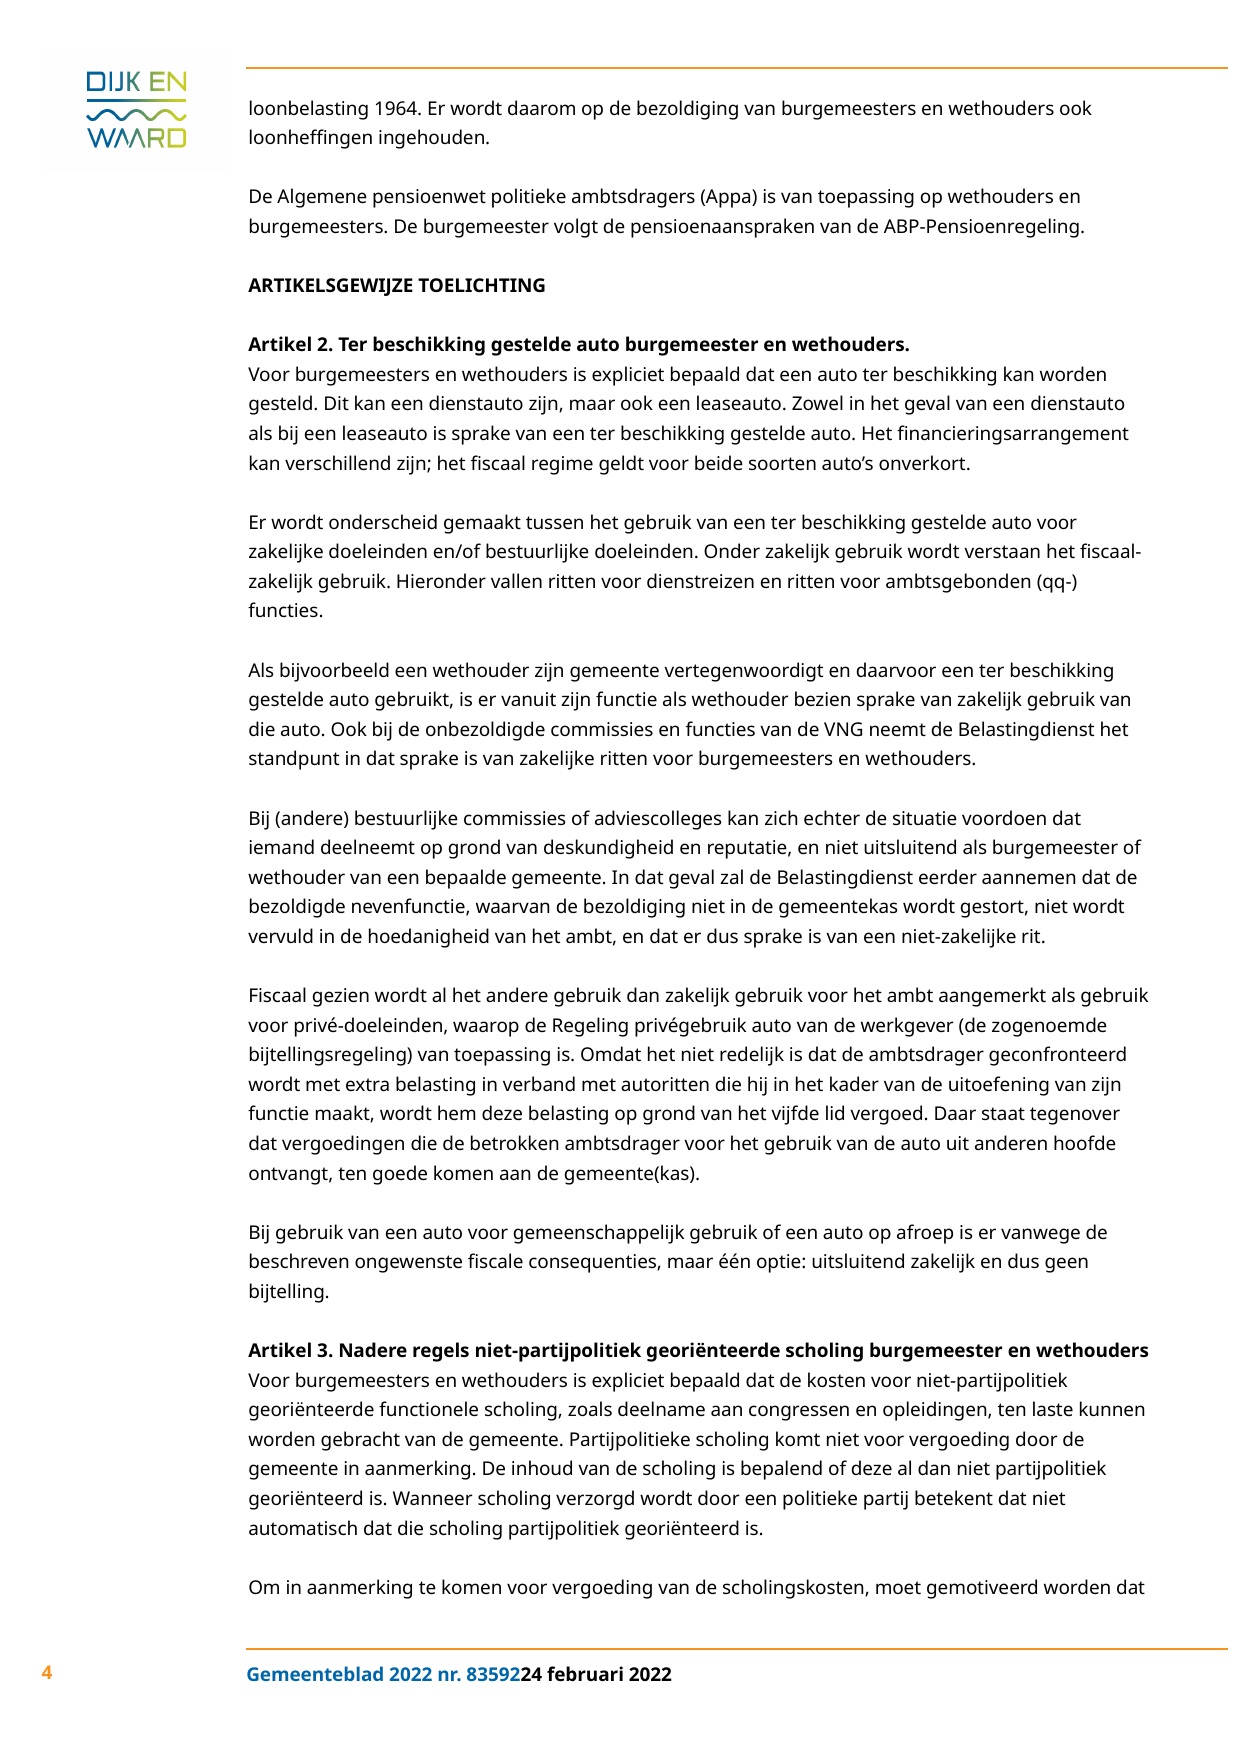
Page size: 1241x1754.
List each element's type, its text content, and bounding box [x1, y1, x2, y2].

text loonbelasting 1964. Er wordt daarom op de bezoldiging van burgemeesters en wethouders ook loonheffingen ingehouden. [248, 95, 1152, 150]
text Om in aanmerking te komen voor vergoeding van de scholingskosten, moet gemotiveerd worden dat [248, 1574, 1152, 1600]
text Er wordt onderscheid gemaakt tussen het gebruik van een ter beschikking gestelde auto voor zakelijke doeleinden en/of bestuurlijke doeleinden. Onder zakelijk gebruik wordt verstaan het fiscaal-zakelijk gebruik. Hieronder vallen ritten voor dienstreizen en ritten voor ambtsgebonden (qq-) functies. [248, 509, 1152, 623]
text De Algemene pensioenwet politieke ambtsdragers (Appa) is van toepassing op wethouders en burgemeesters. De burgemeester volgt de pensioenaanspraken van de ABP-Pensioenregeling. [248, 183, 1152, 239]
picture [41, 47, 231, 172]
text Fiscaal gezien wordt al het andere gebruik dan zakelijk gebruik voor het ambt aangemerkt als gebruik voor privé-doeleinden, waarop de Regeling privégebruik auto van de werkgever (de zogenoemde bijtellingsregeling) van toepassing is. Omdat het niet redelijk is dat de ambtsdrager geconfronteerd wordt met extra belasting in verband met autoritten die hij in het kader van de uitoefening van zijn functie maakt, wordt hem deze belasting op grond van het vijfde lid vergoed. Daar staat tegenover dat vergoedingen die de betrokken ambtsdrager voor het gebruik van de auto uit anderen hoofde ontvangt, ten goede komen aan de gemeente(kas). [248, 982, 1152, 1186]
text ARTIKELSGEWIJZE TOELICHTING [248, 272, 1152, 298]
text Artikel 3. Nadere regels niet-partijpolitiek georiënteerde scholing burgemeester en wethouders [248, 1337, 1152, 1363]
text Bij (andere) bestuurlijke commissies of adviescolleges kan zich echter de situatie voordoen dat iemand deelneemt op grond van deskundigheid en reputatie, en niet uitsluitend als burgemeester of wethouder van een bepaalde gemeente. In dat geval zal de Belastingdienst eerder aannemen dat de bezoldigde nevenfunctie, waarvan de bezoldiging niet in de gemeentekas wordt gestort, niet wordt vervuld in de hoedanigheid van het ambt, en dat er dus sprake is van een niet-zakelijke rit. [248, 805, 1152, 949]
text Bij gebruik van een auto voor gemeenschappelijk gebruik of een auto op afroep is er vanwege de beschreven ongewenste fiscale consequenties, maar één optie: uitsluitend zakelijk en dus geen bijtelling. [248, 1219, 1152, 1304]
text Voor burgemeesters en wethouders is expliciet bepaald dat een auto ter beschikking kan worden gesteld. Dit kan een dienstauto zijn, maar ook een leaseauto. Zowel in het geval van een dienstauto als bij een leaseauto is sprake van een ter beschikking gestelde auto. Het financieringsarrangement kan verschillend zijn; het fiscaal regime geldt voor beide soorten auto’s onverkort. [248, 361, 1152, 476]
text Als bijvoorbeeld een wethouder zijn gemeente vertegenwoordigt en daarvoor een ter beschikking gestelde auto gebruikt, is er vanuit zijn functie als wethouder bezien sprake van zakelijk gebruik van die auto. Ook bij de onbezoldigde commissies en functies van de VNG neemt de Belastingdienst het standpunt in dat sprake is van zakelijke ritten voor burgemeesters en wethouders. [248, 657, 1152, 771]
text Artikel 2. Ter beschikking gestelde auto burgemeester en wethouders. [248, 331, 1152, 357]
text Voor burgemeesters en wethouders is expliciet bepaald dat de kosten voor niet-partijpolitiek georiënteerde functionele scholing, zoals deelname aan congressen en opleidingen, ten laste kunnen worden gebracht van de gemeente. Partijpolitieke scholing komt niet voor vergoeding door de gemeente in aanmerking. De inhoud van de scholing is bepalend of deze al dan niet partijpolitiek georiënteerd is. Wanneer scholing verzorgd wordt door een politieke partij betekent dat niet automatisch dat die scholing partijpolitiek georiënteerd is. [248, 1367, 1152, 1541]
